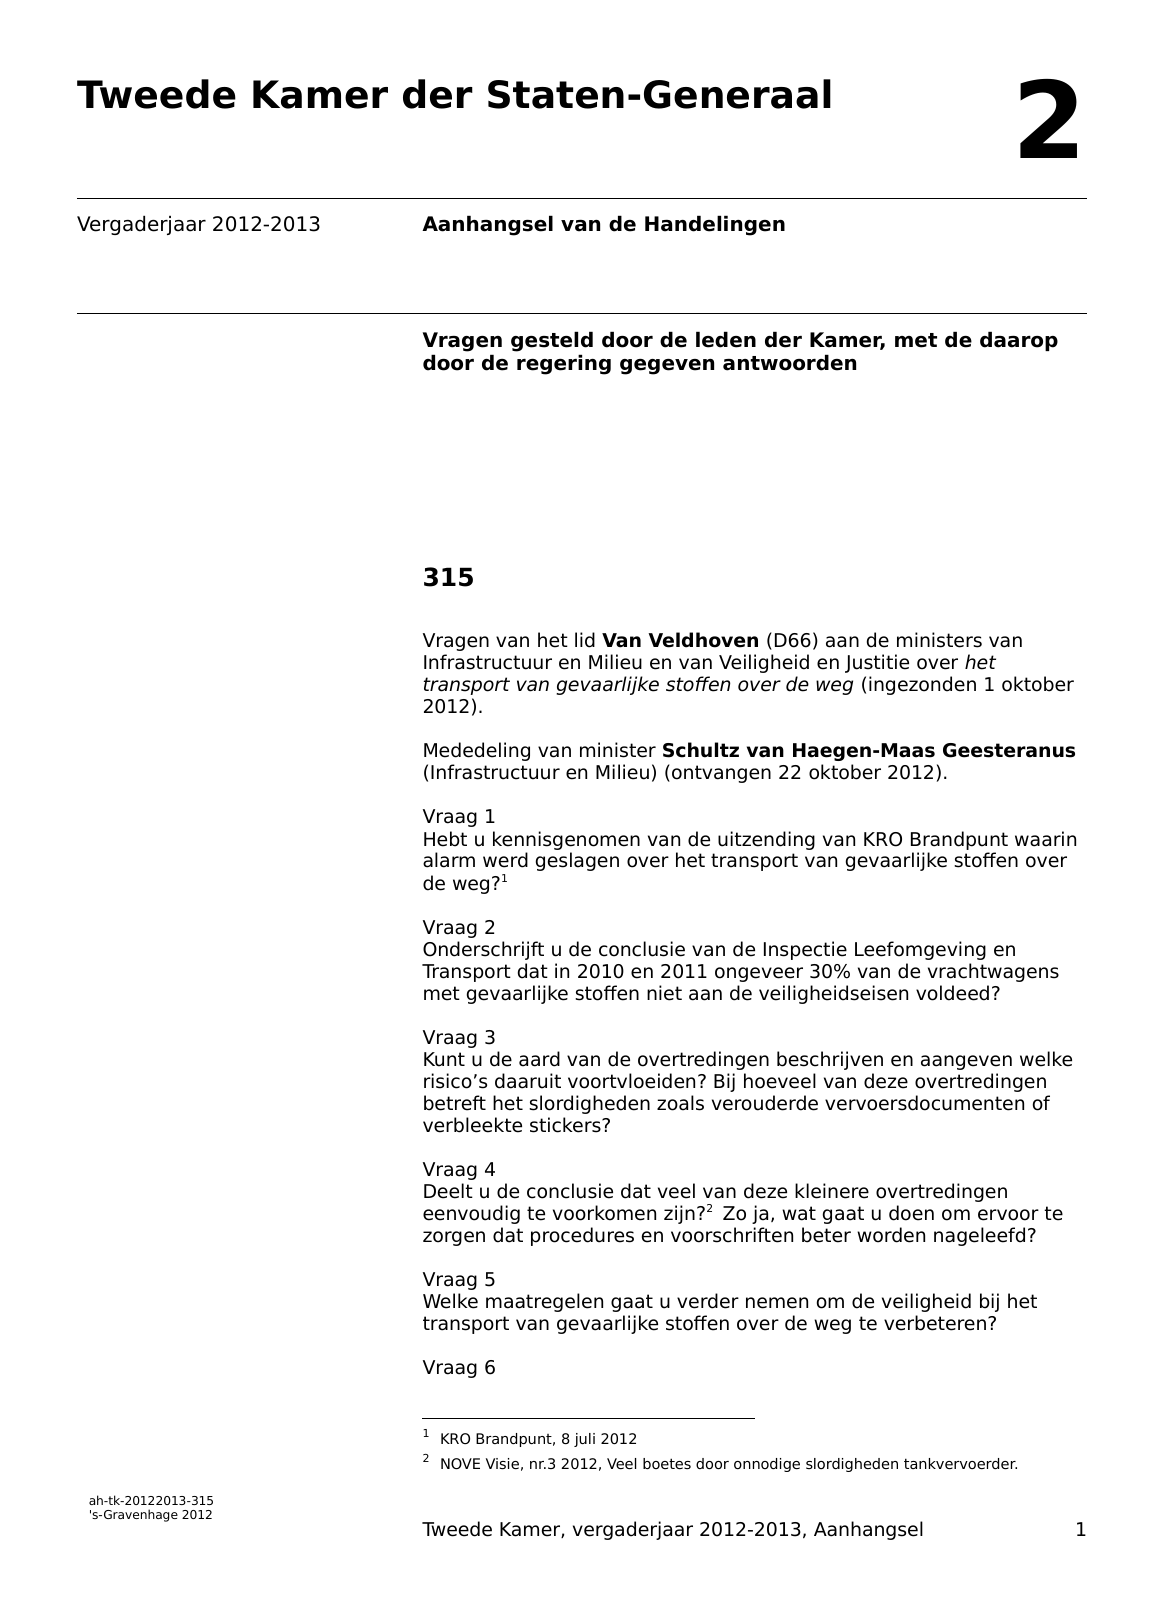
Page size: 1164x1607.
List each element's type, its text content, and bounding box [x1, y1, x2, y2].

text Vraag 1 [422, 806, 1087, 828]
text Hebt u kennisgenomen van de uitzending van KRO Brandpunt waarin alarm werd geslagen over het transport van gevaarlijke stoffen over de weg? [422, 828, 1087, 894]
text Kunt u de aard van de overtredingen beschrijven en aangeven welke risico’s daaruit voortvloeiden? Bij hoeveel van deze overtredingen betreft het slordigheden zoals verouderde vervoersdocumenten of verbleekte stickers? [422, 1049, 1087, 1137]
text 's-Gravenhage 2012 [88, 1508, 323, 1522]
text Vraag 3 [422, 1027, 1087, 1049]
table_cell Vragen gesteld door de leden der Kamer, met de daarop door de regering gegeven antwoorden [422, 314, 1087, 375]
table_header 2 [886, 59, 1087, 198]
table_cell Aanhangsel van de Handelingen [422, 199, 1087, 313]
text Mededeling van minister Schultz van Haegen-Maas Geesteranus (Infrastructuur en Milieu) (ontvangen 22 oktober 2012). [422, 740, 1087, 784]
text Welke maatregelen gaat u verder nemen om de veiligheid bij het transport van gevaarlijke stoffen over de weg te verbeteren? [422, 1291, 1087, 1335]
table_cell [77, 314, 422, 375]
text 315 [422, 563, 1087, 592]
table_header Tweede Kamer der Staten-Generaal [77, 59, 886, 198]
text KRO Brandpunt, 8 juli 2012 [422, 1427, 1087, 1449]
text Vraag 4 [422, 1159, 1087, 1181]
text Deelt u de conclusie dat veel van deze kleinere overtredingen eenvoudig te voorkomen zijn? Zo ja, wat gaat u doen om ervoor te zorgen dat procedures en voorschriften beter worden nageleefd? [422, 1181, 1087, 1247]
table_cell Vergaderjaar 2012-2013 [77, 199, 422, 313]
text Vraag 6 [422, 1357, 1087, 1379]
text ah-tk-20122013-315 [88, 1494, 323, 1508]
text Vraag 2 [422, 917, 1087, 938]
text NOVE Visie, nr.3 2012, Veel boetes door onnodige slordigheden tankvervoerder. [422, 1452, 1087, 1474]
text Vragen van het lid Van Veldhoven (D66) aan de ministers van Infrastructuur en Milieu en van Veiligheid en Justitie over het transport van gevaarlijke stoffen over de weg (ingezonden 1 oktober 2012). [422, 630, 1087, 718]
text Onderschrijft u de conclusie van de Inspectie Leefomgeving en Transport dat in 2010 en 2011 ongeveer 30% van de vrachtwagens met gevaarlijke stoffen niet aan de veiligheidseisen voldeed? [422, 938, 1087, 1004]
text Vraag 5 [422, 1269, 1087, 1291]
